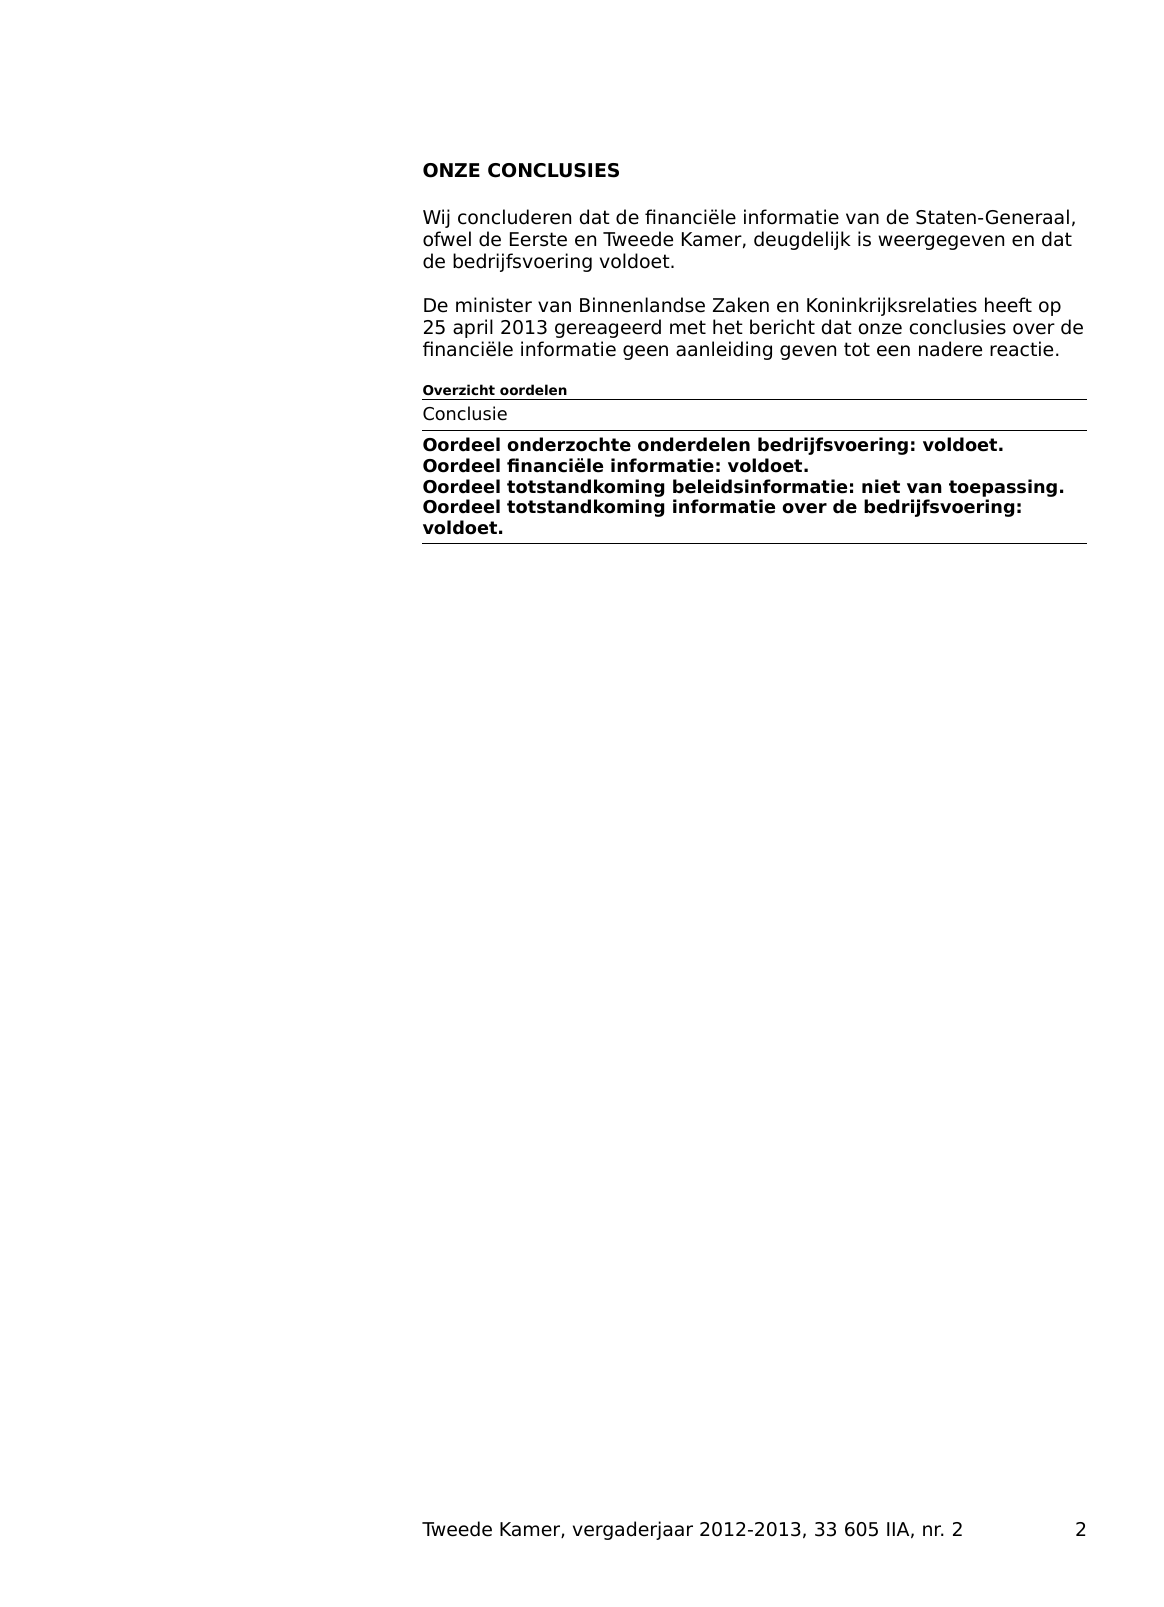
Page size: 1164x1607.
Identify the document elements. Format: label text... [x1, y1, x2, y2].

table_cell Conclusie [422, 400, 1087, 429]
table_cell Oordeel totstandkoming beleidsinformatie: niet van toepassing. [422, 477, 1087, 497]
subtitle ONZE CONCLUSIES [422, 160, 1087, 182]
table_cell Oordeel totstandkoming informatie over de bedrijfsvoering: voldoet. [422, 497, 1087, 543]
text De minister van Binnenlandse Zaken en Koninkrijksrelaties heeft op 25 april 2013 gereageerd met het bericht dat onze conclusies over de financiële informatie geen aanleiding geven tot een nadere reactie. [422, 295, 1087, 361]
text Wij concluderen dat de financiële informatie van de Staten-Generaal, ofwel de Eerste en Tweede Kamer, deugdelijk is weergegeven en dat de bedrijfsvoering voldoet. [422, 207, 1087, 273]
table_cell Oordeel financiële informatie: voldoet. [422, 456, 1087, 477]
table_cell Oordeel onderzochte onderdelen bedrijfsvoering: voldoet. [422, 431, 1087, 456]
table_header Overzicht oordelen [422, 383, 1087, 398]
